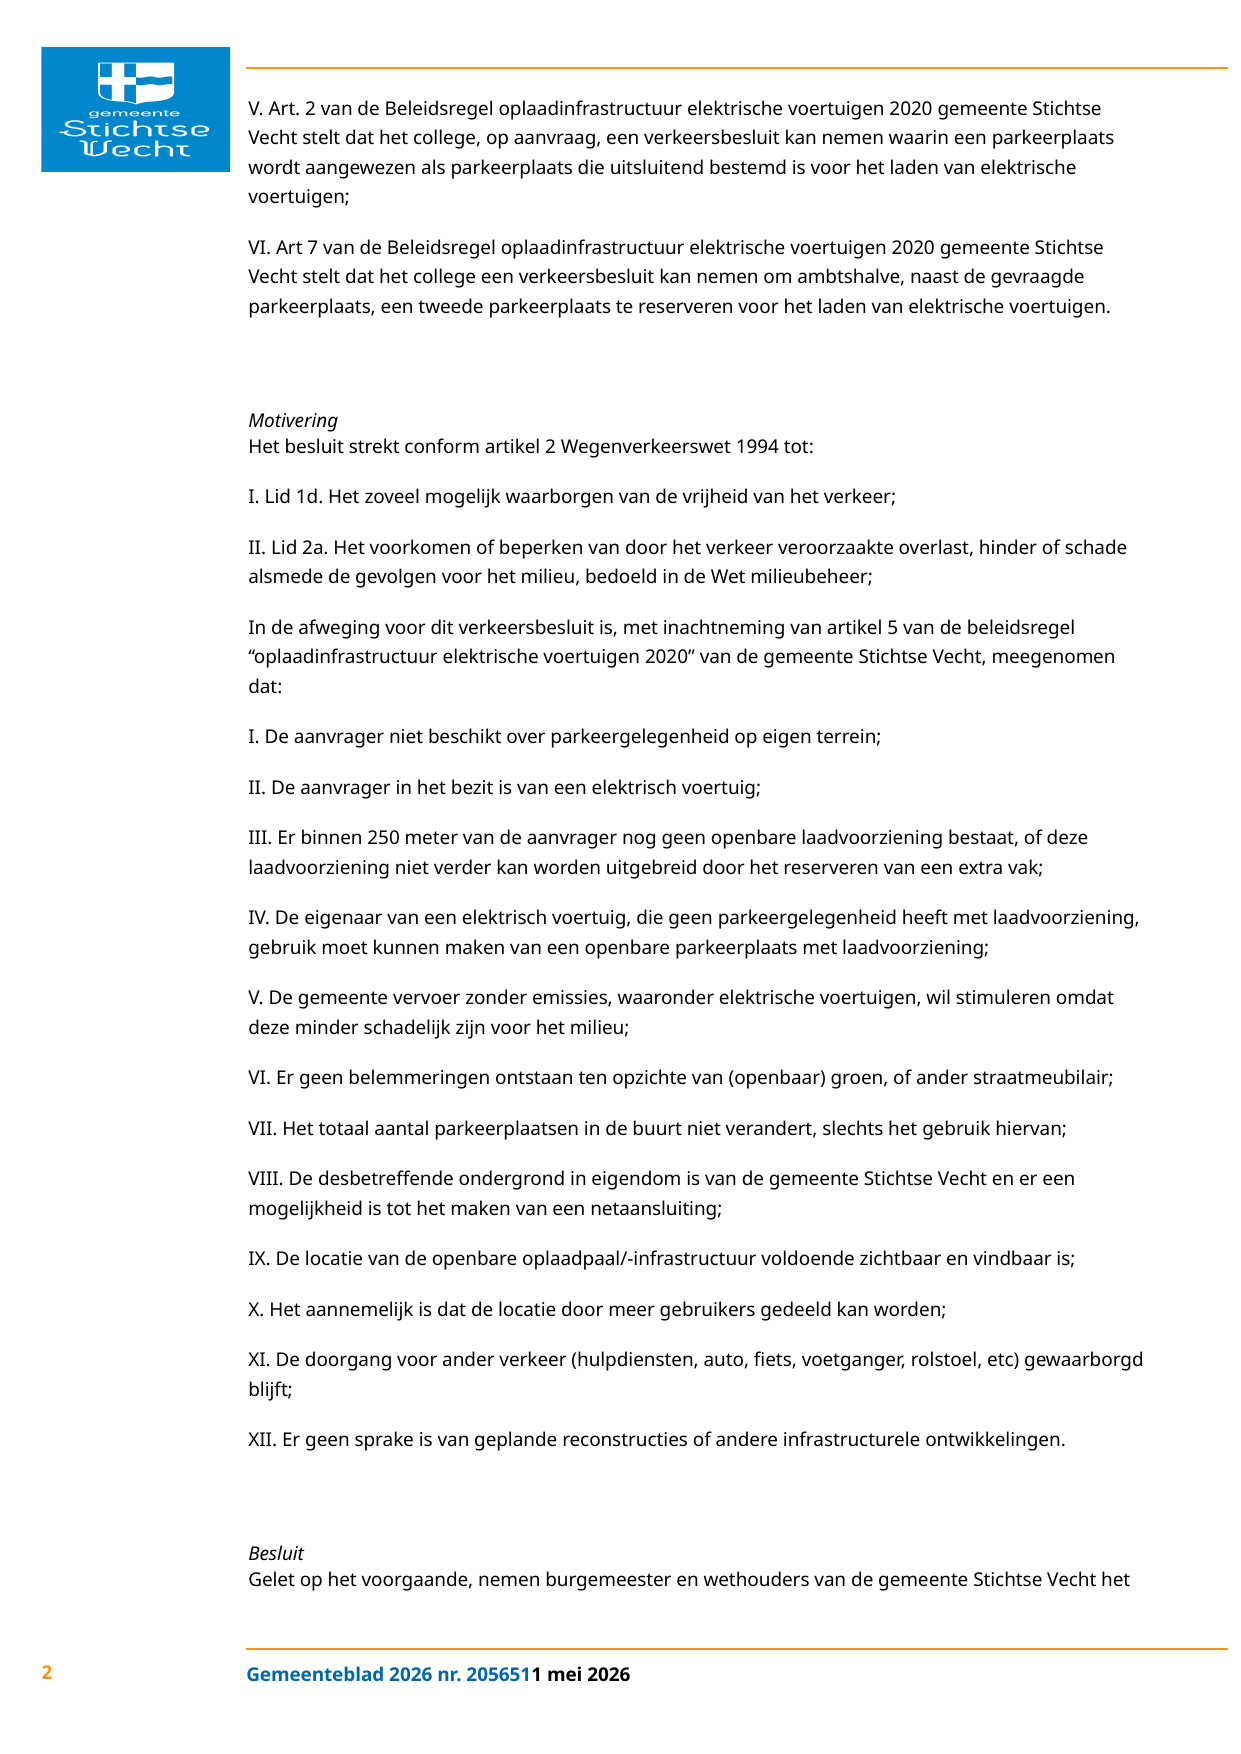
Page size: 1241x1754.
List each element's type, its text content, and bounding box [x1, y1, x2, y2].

text II. Lid 2a. Het voorkomen of beperken van door het verkeer veroorzaakte overlast, hinder of schade alsmede de gevolgen voor het milieu, bedoeld in de Wet milieubeheer; [248, 534, 1152, 589]
text In de afweging voor dit verkeersbesluit is, met inachtneming van artikel 5 van de beleidsregel “oplaadinfrastructuur elektrische voertuigen 2020” van de gemeente Stichtse Vecht, meegenomen dat: [248, 614, 1152, 699]
text Gelet op het voorgaande, nemen burgemeester en wethouders van de gemeente Stichtse Vecht het [248, 1566, 1152, 1592]
text VI. Art 7 van de Beleidsregel oplaadinfrastructuur elektrische voertuigen 2020 gemeente Stichtse Vecht stelt dat het college een verkeersbesluit kan nemen om ambtshalve, naast de gevraagde parkeerplaats, een tweede parkeerplaats te reserveren voor het laden van elektrische voertuigen. [248, 234, 1152, 319]
text III. Er binnen 250 meter van de aanvrager nog geen openbare laadvoorziening bestaat, of deze laadvoorziening niet verder kan worden uitgebreid door het reserveren van een extra vak; [248, 824, 1152, 880]
text Motivering [248, 407, 1152, 433]
text XI. De doorgang voor ander verkeer (hulpdiensten, auto, fiets, voetganger, rolstoel, etc) gewaarborgd blijft; [248, 1346, 1152, 1401]
text V. De gemeente vervoer zonder emissies, waaronder elektrische voertuigen, wil stimuleren omdat deze minder schadelijk zijn voor het milieu; [248, 984, 1152, 1040]
text VII. Het totaal aantal parkeerplaatsen in de buurt niet verandert, slechts het gebruik hiervan; [248, 1115, 1152, 1141]
text I. De aanvrager niet beschikt over parkeergelegenheid op eigen terrein; [248, 724, 1152, 749]
text X. Het aannemelijk is dat de locatie door meer gebruikers gedeeld kan worden; [248, 1296, 1152, 1321]
text Het besluit strekt conform artikel 2 Wegenverkeerswet 1994 tot: [248, 433, 1152, 459]
text IV. De eigenaar van een elektrisch voertuig, die geen parkeergelegenheid heeft met laadvoorziening, gebruik moet kunnen maken van een openbare parkeerplaats met laadvoorziening; [248, 904, 1152, 960]
text Besluit [248, 1541, 1152, 1566]
text V. Art. 2 van de Beleidsregel oplaadinfrastructuur elektrische voertuigen 2020 gemeente Stichtse Vecht stelt dat het college, op aanvraag, een verkeersbesluit kan nemen waarin een parkeerplaats wordt aangewezen als parkeerplaats die uitsluitend bestemd is voor het laden van elektrische voertuigen; [248, 95, 1152, 209]
text VI. Er geen belemmeringen ontstaan ten opzichte van (openbaar) groen, of ander straatmeubilair; [248, 1064, 1152, 1090]
text VIII. De desbetreffende ondergrond in eigendom is van de gemeente Stichtse Vecht en er een mogelijkheid is tot het maken van een netaansluiting; [248, 1165, 1152, 1221]
text XII. Er geen sprake is van geplande reconstructies of andere infrastructurele ontwikkelingen. [248, 1426, 1152, 1452]
text IX. De locatie van de openbare oplaadpaal/-infrastructuur voldoende zichtbaar en vindbaar is; [248, 1245, 1152, 1271]
picture [99, 63, 135, 101]
text II. De aanvrager in het bezit is van een elektrisch voertuig; [248, 774, 1152, 800]
text I. Lid 1d. Het zoveel mogelijk waarborgen van de vrijheid van het verkeer; [248, 484, 1152, 509]
picture [137, 63, 174, 103]
